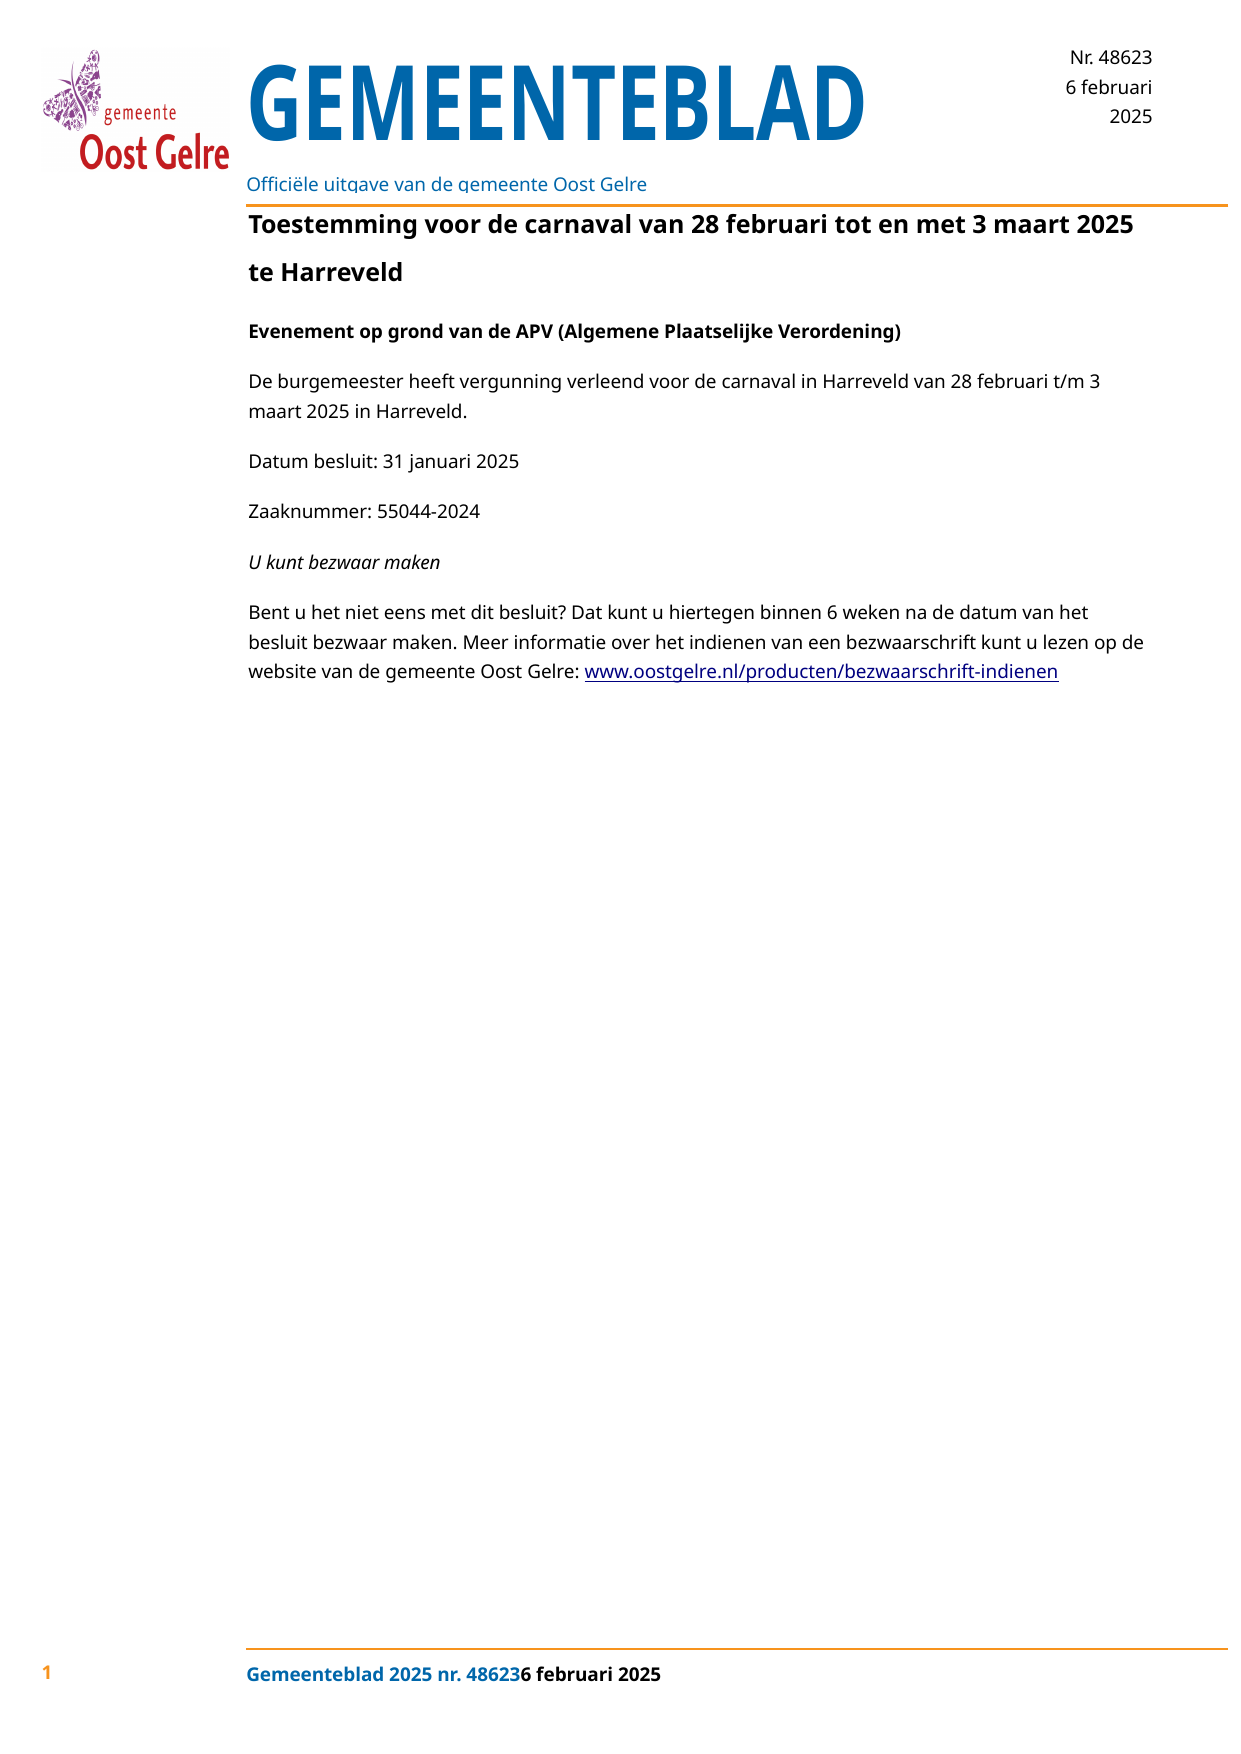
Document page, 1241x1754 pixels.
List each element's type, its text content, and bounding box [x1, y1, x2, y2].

text U kunt bezwaar maken [248, 549, 1152, 575]
text Datum besluit: 31 januari 2025 [248, 448, 1152, 474]
text Evenement op grond van de APV (Algemene Plaatselijke Verordening) [248, 318, 1152, 344]
text Toestemming voor de carnaval van 28 februari tot en met 3 maart 2025 te Harreveld [248, 207, 1152, 288]
text Bent u het niet eens met dit besluit? Dat kunt u hiertegen binnen 6 weken na de datum van het besluit bezwaar maken. Meer informatie over het indienen van een bezwaarschrift kunt u lezen op de website van de gemeente Oost Gelre: www.oostgelre.nl/producten/bezwaarschrift-indienen [248, 599, 1152, 684]
picture [41, 47, 231, 172]
text De burgemeester heeft vergunning verleend voor de carnaval in Harreveld van 28 februari t/m 3 maart 2025 in Harreveld. [248, 368, 1152, 424]
text Zaaknummer: 55044-2024 [248, 499, 1152, 524]
